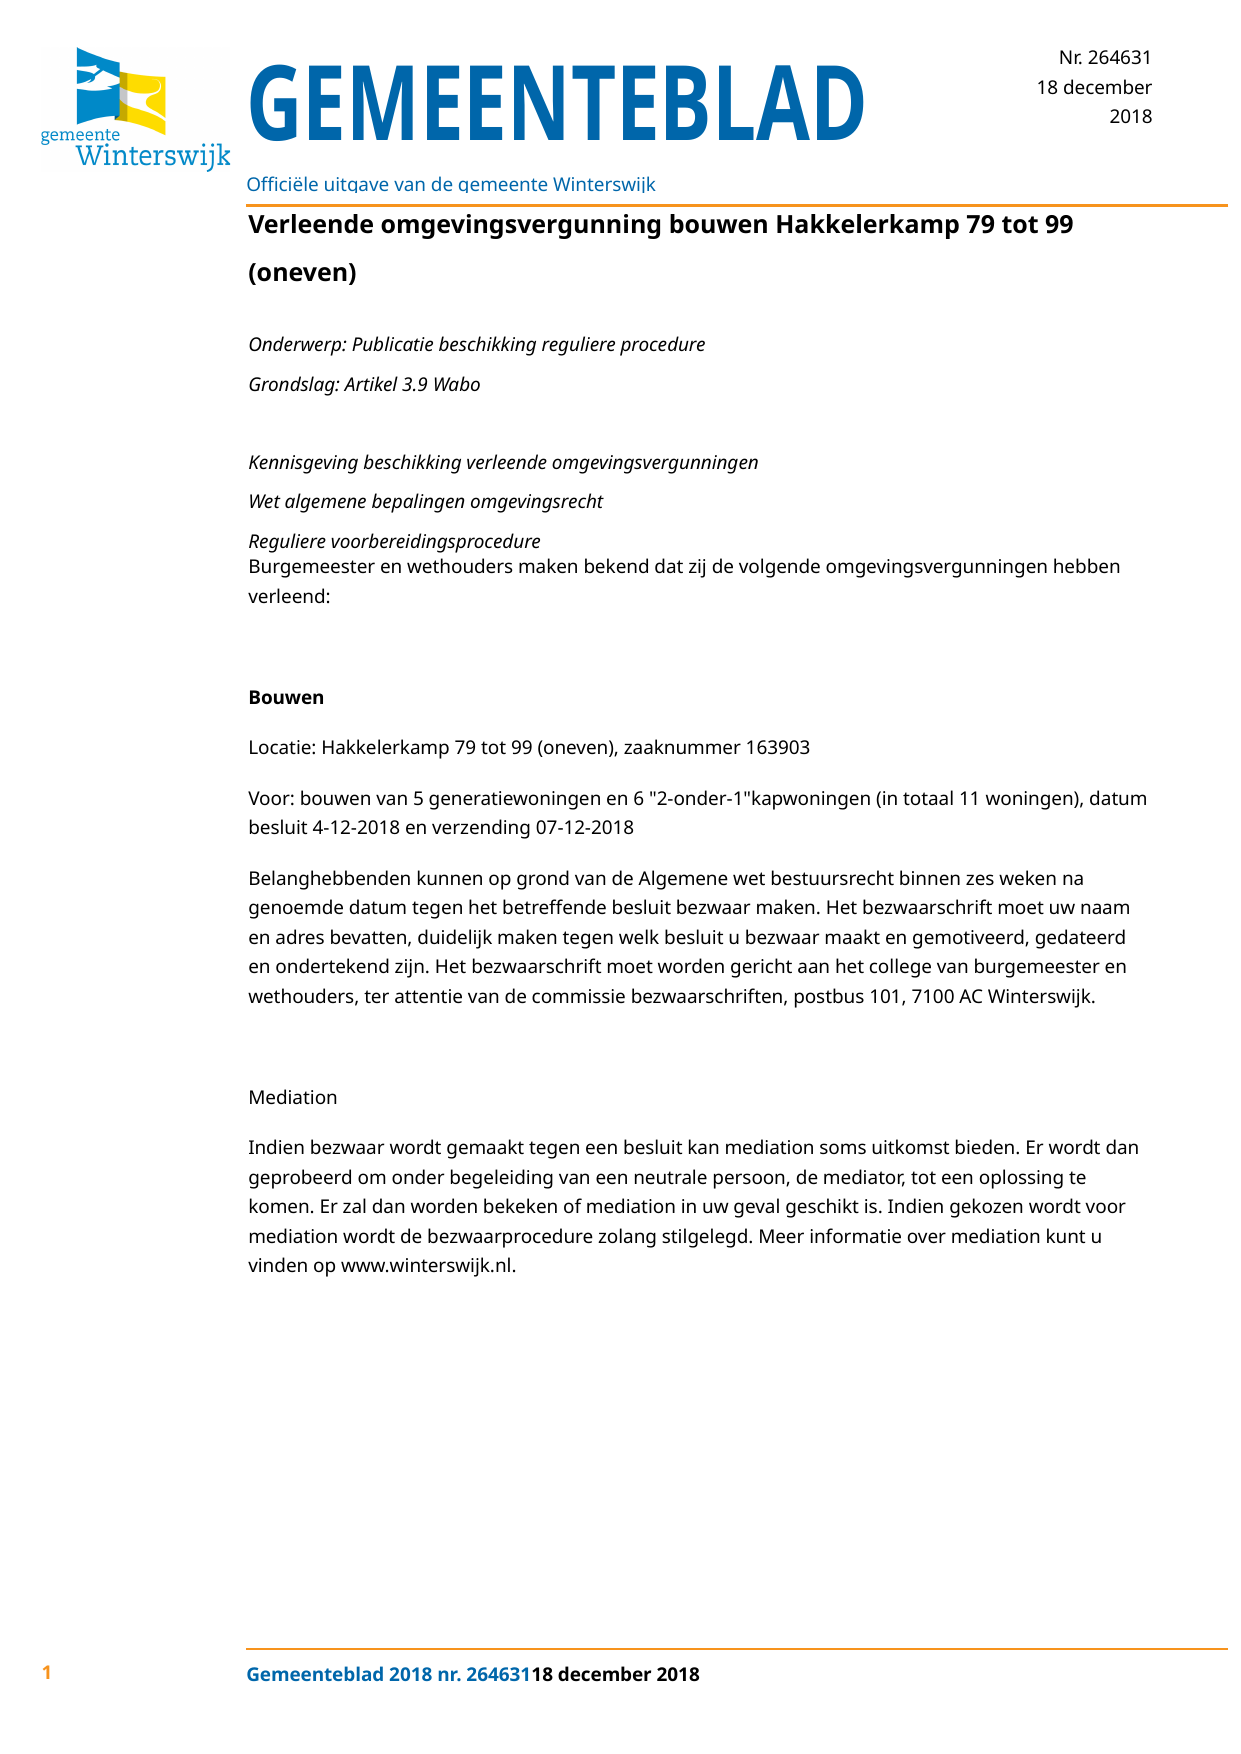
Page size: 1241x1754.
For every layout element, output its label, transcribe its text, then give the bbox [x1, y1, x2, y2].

text Belanghebbenden kunnen op grond van de Algemene wet bestuursrecht binnen zes weken na genoemde datum tegen het betreffende besluit bezwaar maken. Het bezwaarschrift moet uw naam en adres bevatten, duidelijk maken tegen welk besluit u bezwaar maakt en gemotiveerd, gedateerd en ondertekend zijn. Het bezwaarschrift moet worden gericht aan het college van burgemeester en wethouders, ter attentie van de commissie bezwaarschriften, postbus 101, 7100 AC Winterswijk. [248, 865, 1152, 1009]
text Locatie: Hakkelerkamp 79 tot 99 (oneven), zaaknummer 163903 [248, 734, 1152, 760]
text Mediation [248, 1084, 1152, 1110]
text Indien bezwaar wordt gemaakt tegen een besluit kan mediation soms uitkomst bieden. Er wordt dan geprobeerd om onder begeleiding van een neutrale persoon, de mediator, tot een oplossing te komen. Er zal dan worden bekeken of mediation in uw geval geschikt is. Indien gekozen wordt voor mediation wordt de bezwaarprocedure zolang stilgelegd. Meer informatie over mediation kunt u vinden op www.winterswijk.nl. [248, 1134, 1152, 1278]
text Reguliere voorbereidingsprocedure [248, 528, 1152, 553]
picture [41, 47, 231, 172]
picture [225, 153, 231, 162]
text Burgemeester en wethouders maken bekend dat zij de volgende omgevingsvergunningen hebben verleend: [248, 553, 1152, 609]
text Onderwerp: Publicatie beschikking reguliere procedure [248, 331, 1152, 357]
text Grondslag: Artikel 3.9 Wabo [248, 371, 1152, 396]
text Voor: bouwen van 5 generatiewoningen en 6 "2-onder-1"kapwoningen (in totaal 11 woningen), datum besluit 4-12-2018 en verzending 07-12-2018 [248, 785, 1152, 840]
text Kennisgeving beschikking verleende omgevingsvergunningen [248, 449, 1152, 475]
text Verleende omgevingsvergunning bouwen Hakkelerkamp 79 tot 99 (oneven) [248, 207, 1152, 288]
text Bouwen [248, 684, 1152, 710]
text Wet algemene bepalingen omgevingsrecht [248, 488, 1152, 514]
